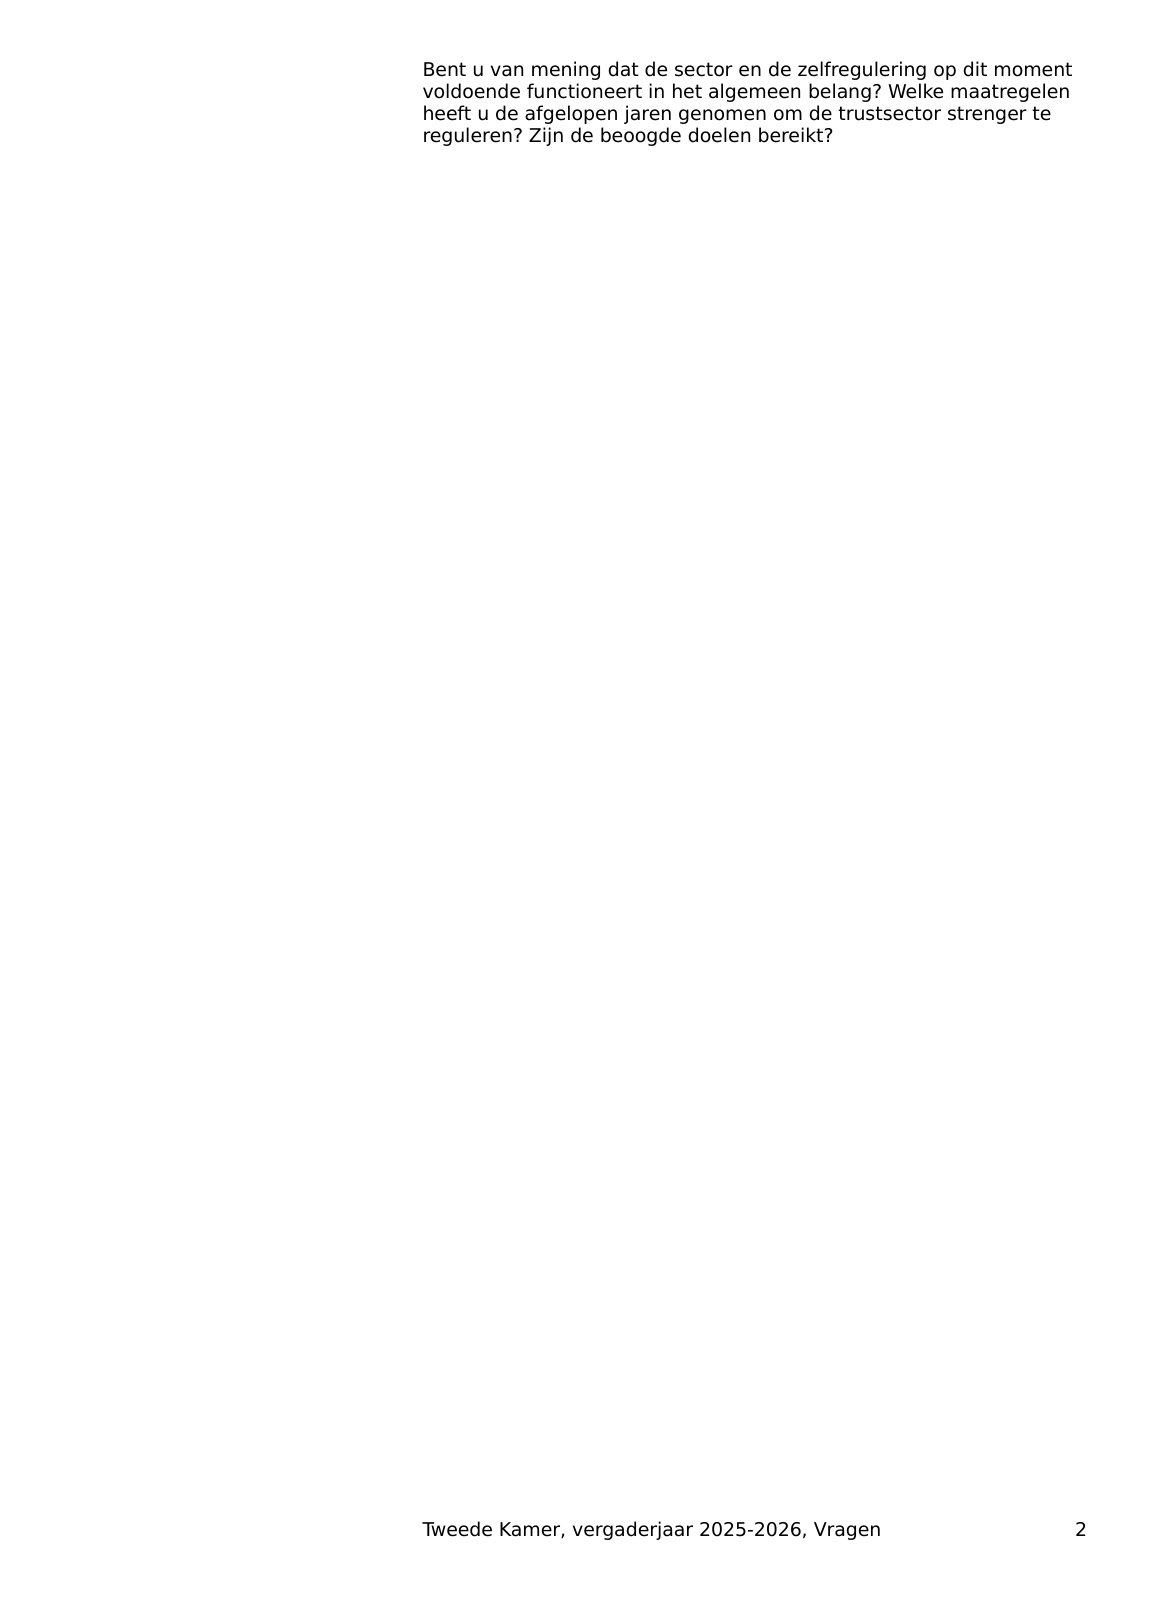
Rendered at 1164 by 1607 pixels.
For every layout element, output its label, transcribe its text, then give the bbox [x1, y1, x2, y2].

text Bent u van mening dat de sector en de zelfregulering op dit moment voldoende functioneert in het algemeen belang? Welke maatregelen heeft u de afgelopen jaren genomen om de trustsector strenger te reguleren? Zijn de beoogde doelen bereikt? [422, 59, 1087, 147]
